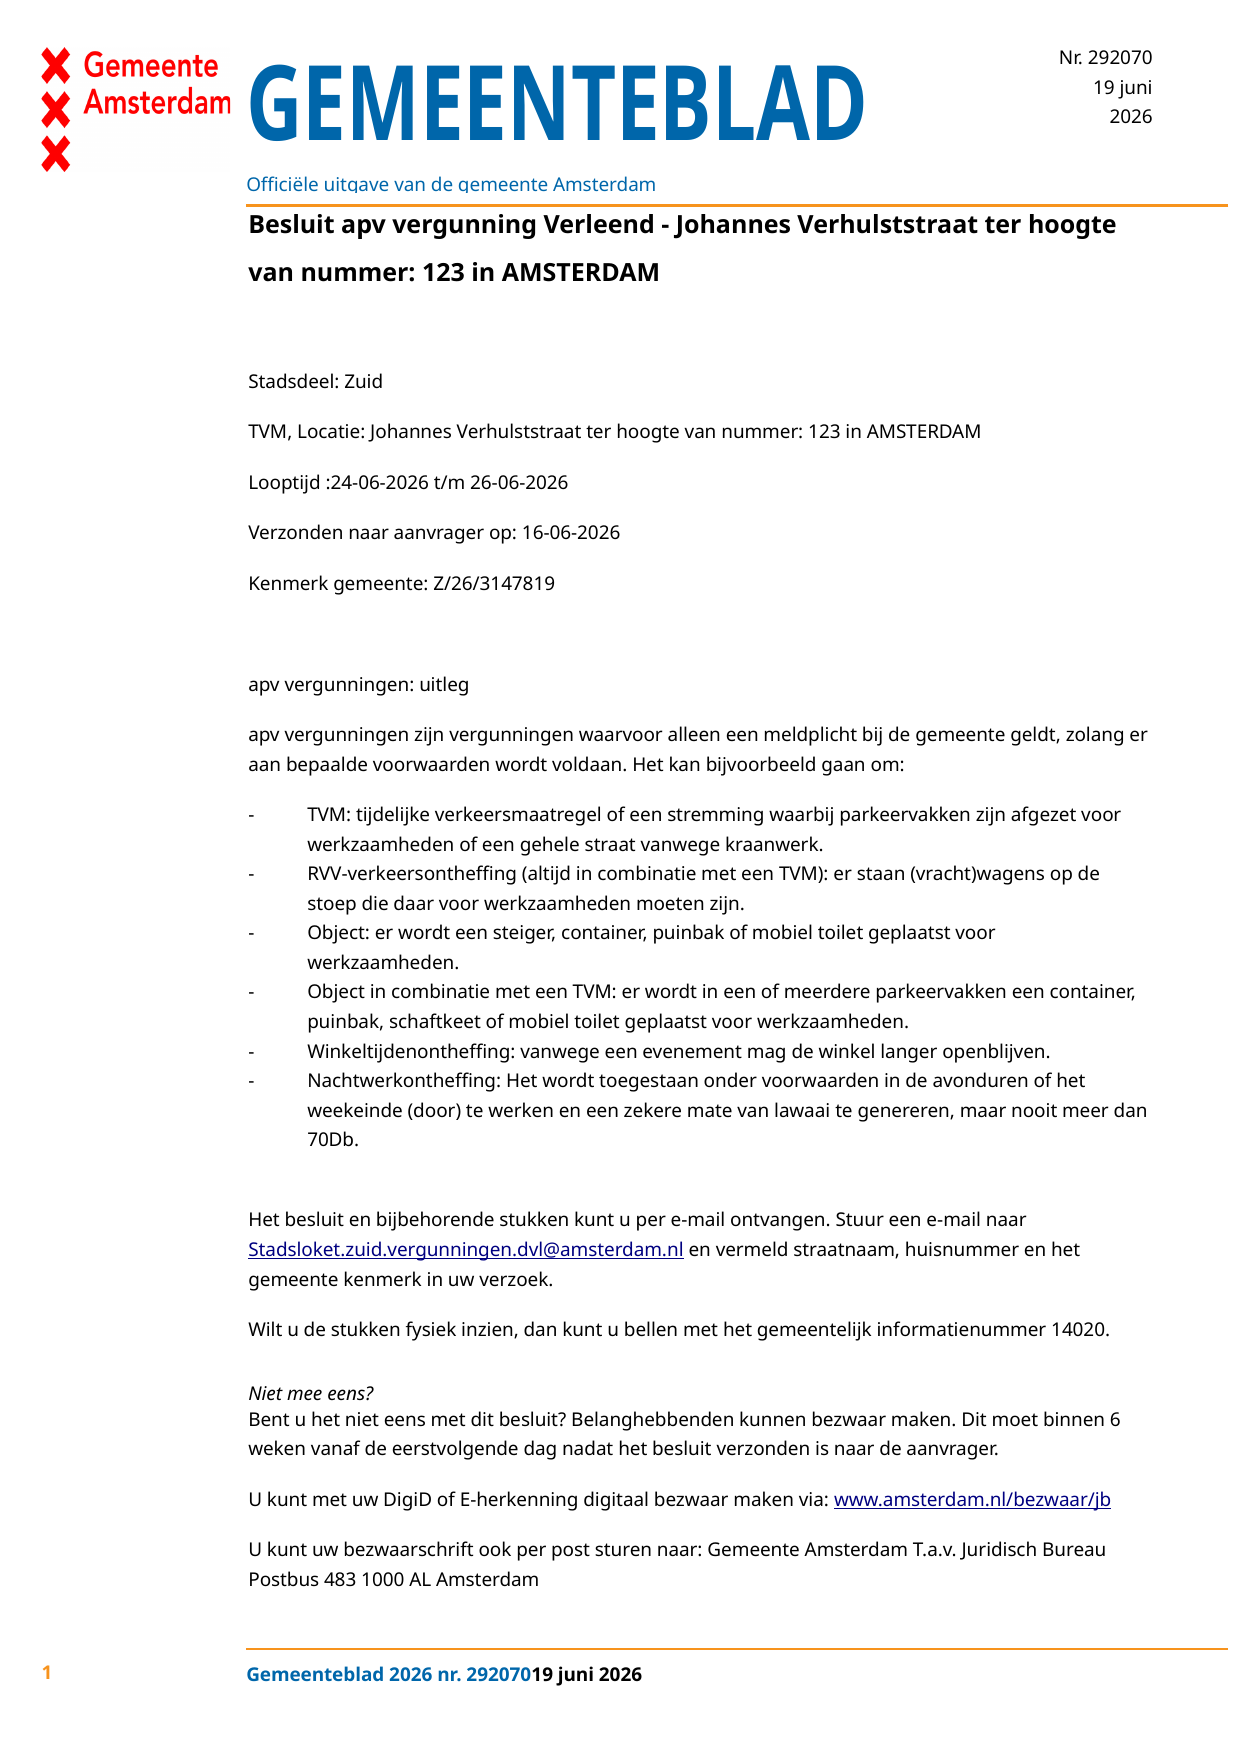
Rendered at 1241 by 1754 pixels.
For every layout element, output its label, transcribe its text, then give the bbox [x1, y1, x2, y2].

text Besluit apv vergunning Verleend - Johannes Verhulststraat ter hoogte van nummer: 123 in AMSTERDAM [248, 207, 1152, 288]
text TVM, Locatie: Johannes Verhulststraat ter hoogte van nummer: 123 in AMSTERDAM [248, 419, 1152, 444]
text apv vergunningen zijn vergunningen waarvoor alleen een meldplicht bij de gemeente geldt, zolang er aan bepaalde voorwaarden wordt voldaan. Het kan bijvoorbeeld gaan om: [248, 721, 1152, 777]
text Kenmerk gemeente: Z/26/3147819 [248, 570, 1152, 596]
text Stadsdeel: Zuid [248, 368, 1152, 394]
text Verzonden naar aanvrager op: 16-06-2026 [248, 519, 1152, 545]
list TVM: tijdelijke verkeersmaatregel of een stremming waarbij parkeervakken zijn afgezet voor werkzaamheden of een gehele straat vanwege kraanwerk. [248, 801, 1152, 857]
list Object in combinatie met een TVM: er wordt in een of meerdere parkeervakken een container, puinbak, schaftkeet of mobiel toilet geplaatst voor werkzaamheden. [248, 979, 1152, 1034]
list RVV-verkeersontheffing (altijd in combinatie met een TVM): er staan (vracht)wagens op de stoep die daar voor werkzaamheden moeten zijn. [248, 860, 1152, 916]
text Wilt u de stukken fysiek inzien, dan kunt u bellen met het gemeentelijk informatienummer 14020. [248, 1316, 1152, 1342]
text Bent u het niet eens met dit besluit? Belanghebbenden kunnen bezwaar maken. Dit moet binnen 6 weken vanaf de eerstvolgende dag nadat het besluit verzonden is naar de aanvrager. [248, 1406, 1152, 1461]
text Het besluit en bijbehorende stukken kunt u per e-mail ontvangen. Stuur een e-mail naar Stadsloket.zuid.vergunningen.dvl@amsterdam.nl en vermeld straatnaam, huisnummer en het gemeente kenmerk in uw verzoek. [248, 1207, 1152, 1292]
text Niet mee eens? [248, 1380, 1152, 1406]
list Object: er wordt een steiger, container, puinbak of mobiel toilet geplaatst voor werkzaamheden. [248, 919, 1152, 975]
text U kunt met uw DigiD of E-herkenning digitaal bezwaar maken via: www.amsterdam.nl/bezwaar/jb [248, 1486, 1152, 1512]
text U kunt uw bezwaarschrift ook per post sturen naar: Gemeente Amsterdam T.a.v. Juridisch Bureau Postbus 483 1000 AL Amsterdam [248, 1536, 1152, 1592]
list Winkeltijdenontheffing: vanwege een evenement mag de winkel langer openblijven. [248, 1038, 1152, 1064]
picture [41, 47, 231, 172]
list Nachtwerkontheffing: Het wordt toegestaan onder voorwaarden in de avonduren of het weekeinde (door) te werken en een zekere mate van lawaai te genereren, maar nooit meer dan 70Db. [248, 1067, 1152, 1152]
text Looptijd :24-06-2026 t/m 26-06-2026 [248, 469, 1152, 495]
text apv vergunningen: uitleg [248, 671, 1152, 697]
